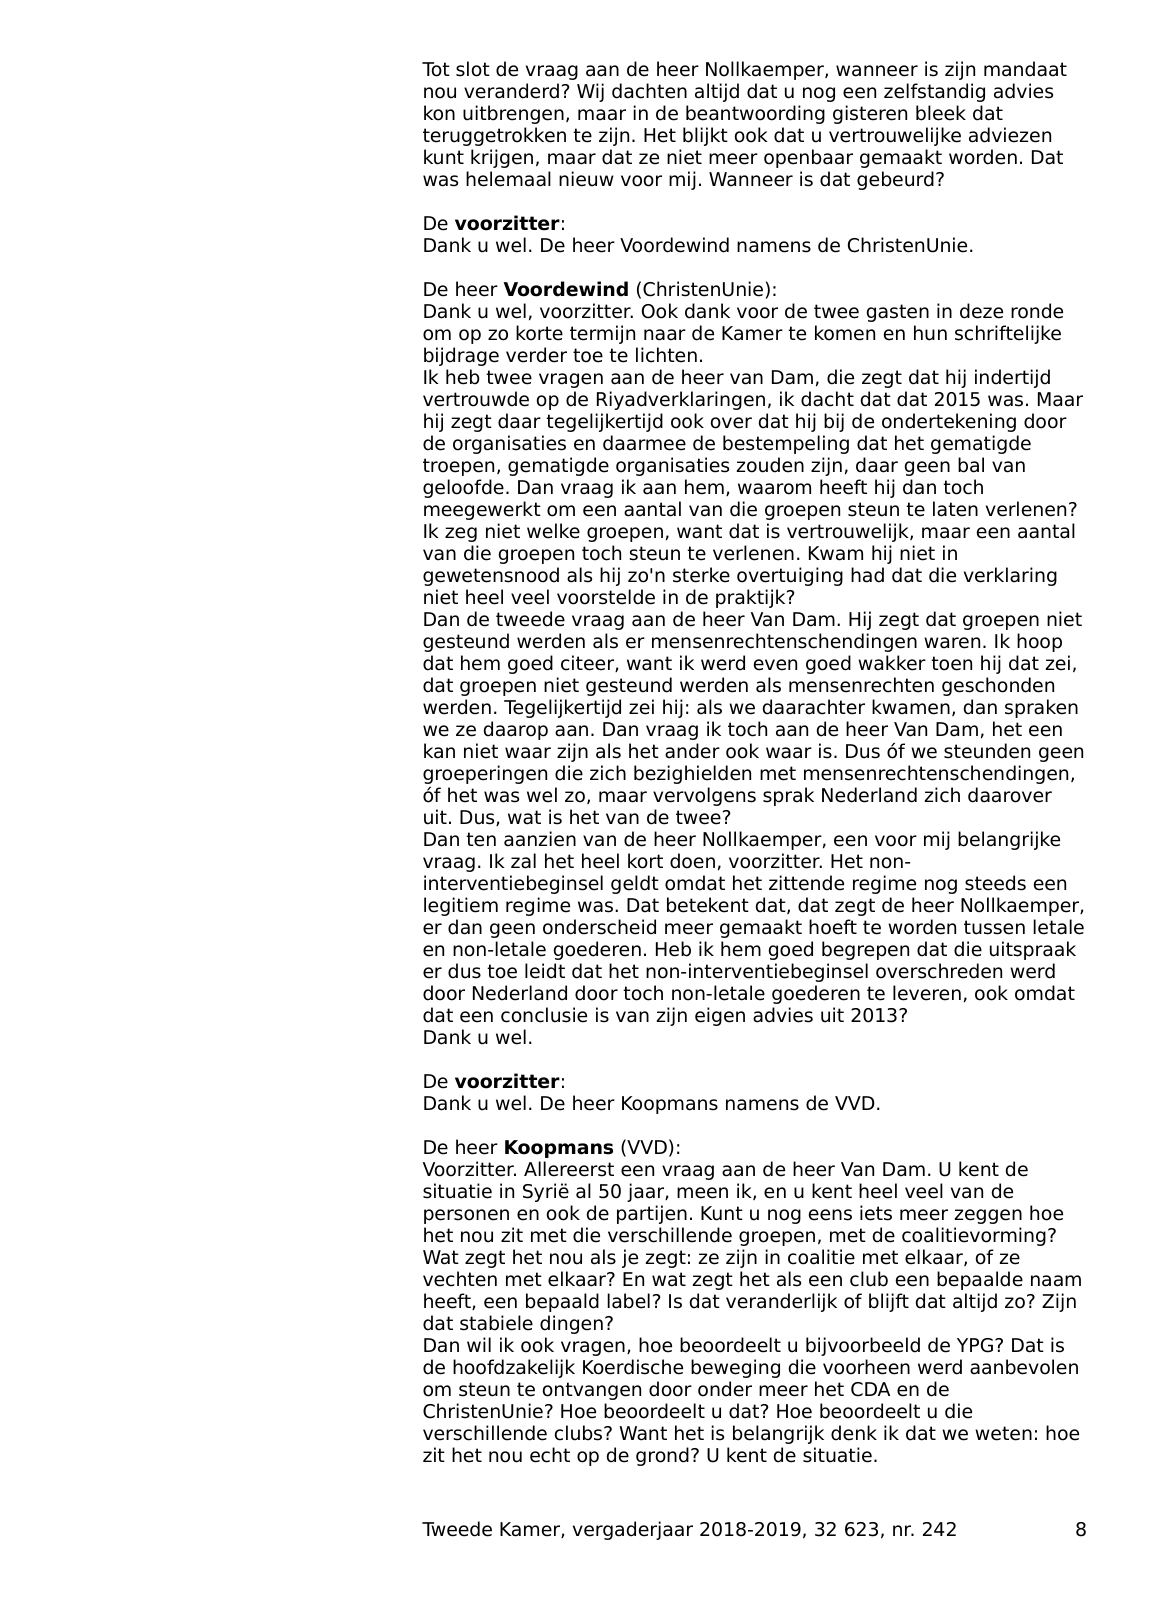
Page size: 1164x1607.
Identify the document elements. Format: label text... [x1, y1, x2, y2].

text Dan wil ik ook vragen, hoe beoordeelt u bijvoorbeeld de YPG? Dat is de hoofdzakelijk Koerdische beweging die voorheen werd aanbevolen om steun te ontvangen door onder meer het CDA en de ChristenUnie? Hoe beoordeelt u dat? Hoe beoordeelt u die verschillende clubs? Want het is belangrijk denk ik dat we weten: hoe zit het nou echt op de grond? U kent de situatie. [422, 1335, 1087, 1467]
text De heer Voordewind (ChristenUnie): [422, 279, 1087, 301]
text De voorzitter: [422, 1071, 1087, 1093]
text Dank u wel. De heer Voordewind namens de ChristenUnie. [422, 235, 1087, 257]
text Dank u wel. [422, 1027, 1087, 1048]
text Voorzitter. Allereerst een vraag aan de heer Van Dam. U kent de situatie in Syrië al 50 jaar, meen ik, en u kent heel veel van de personen en ook de partijen. Kunt u nog eens iets meer zeggen hoe het nou zit met die verschillende groepen, met de coalitievorming? Wat zegt het nou als je zegt: ze zijn in coalitie met elkaar, of ze vechten met elkaar? En wat zegt het als een club een bepaalde naam heeft, een bepaald label? Is dat veranderlijk of blijft dat altijd zo? Zijn dat stabiele dingen? [422, 1159, 1087, 1335]
text De voorzitter: [422, 213, 1087, 235]
text Dan de tweede vraag aan de heer Van Dam. Hij zegt dat groepen niet gesteund werden als er mensenrechtenschendingen waren. Ik hoop dat hem goed citeer, want ik werd even goed wakker toen hij dat zei, dat groepen niet gesteund werden als mensenrechten geschonden werden. Tegelijkertijd zei hij: als we daarachter kwamen, dan spraken we ze daarop aan. Dan vraag ik toch aan de heer Van Dam, het een kan niet waar zijn als het ander ook waar is. Dus óf we steunden geen groeperingen die zich bezighielden met mensenrechtenschendingen, óf het was wel zo, maar vervolgens sprak Nederland zich daarover uit. Dus, wat is het van de twee? [422, 609, 1087, 829]
text Dank u wel. De heer Koopmans namens de VVD. [422, 1093, 1087, 1115]
text Dan ten aanzien van de heer Nollkaemper, een voor mij belangrijke vraag. Ik zal het heel kort doen, voorzitter. Het non-interventiebeginsel geldt omdat het zittende regime nog steeds een legitiem regime was. Dat betekent dat, dat zegt de heer Nollkaemper, er dan geen onderscheid meer gemaakt hoeft te worden tussen letale en non-letale goederen. Heb ik hem goed begrepen dat die uitspraak er dus toe leidt dat het non-interventiebeginsel overschreden werd door Nederland door toch non-letale goederen te leveren, ook omdat dat een conclusie is van zijn eigen advies uit 2013? [422, 829, 1087, 1027]
text Tot slot de vraag aan de heer Nollkaemper, wanneer is zijn mandaat nou veranderd? Wij dachten altijd dat u nog een zelfstandig advies kon uitbrengen, maar in de beantwoording gisteren bleek dat teruggetrokken te zijn. Het blijkt ook dat u vertrouwelijke adviezen kunt krijgen, maar dat ze niet meer openbaar gemaakt worden. Dat was helemaal nieuw voor mij. Wanneer is dat gebeurd? [422, 59, 1087, 191]
text De heer Koopmans (VVD): [422, 1137, 1087, 1159]
text Ik heb twee vragen aan de heer van Dam, die zegt dat hij indertijd vertrouwde op de Riyadverklaringen, ik dacht dat dat 2015 was. Maar hij zegt daar tegelijkertijd ook over dat hij bij de ondertekening door de organisaties en daarmee de bestempeling dat het gematigde troepen, gematigde organisaties zouden zijn, daar geen bal van geloofde. Dan vraag ik aan hem, waarom heeft hij dan toch meegewerkt om een aantal van die groepen steun te laten verlenen? Ik zeg niet welke groepen, want dat is vertrouwelijk, maar een aantal van die groepen toch steun te verlenen. Kwam hij niet in gewetensnood als hij zo'n sterke overtuiging had dat die verklaring niet heel veel voorstelde in de praktijk? [422, 367, 1087, 609]
text Dank u wel, voorzitter. Ook dank voor de twee gasten in deze ronde om op zo korte termijn naar de Kamer te komen en hun schriftelijke bijdrage verder toe te lichten. [422, 301, 1087, 367]
